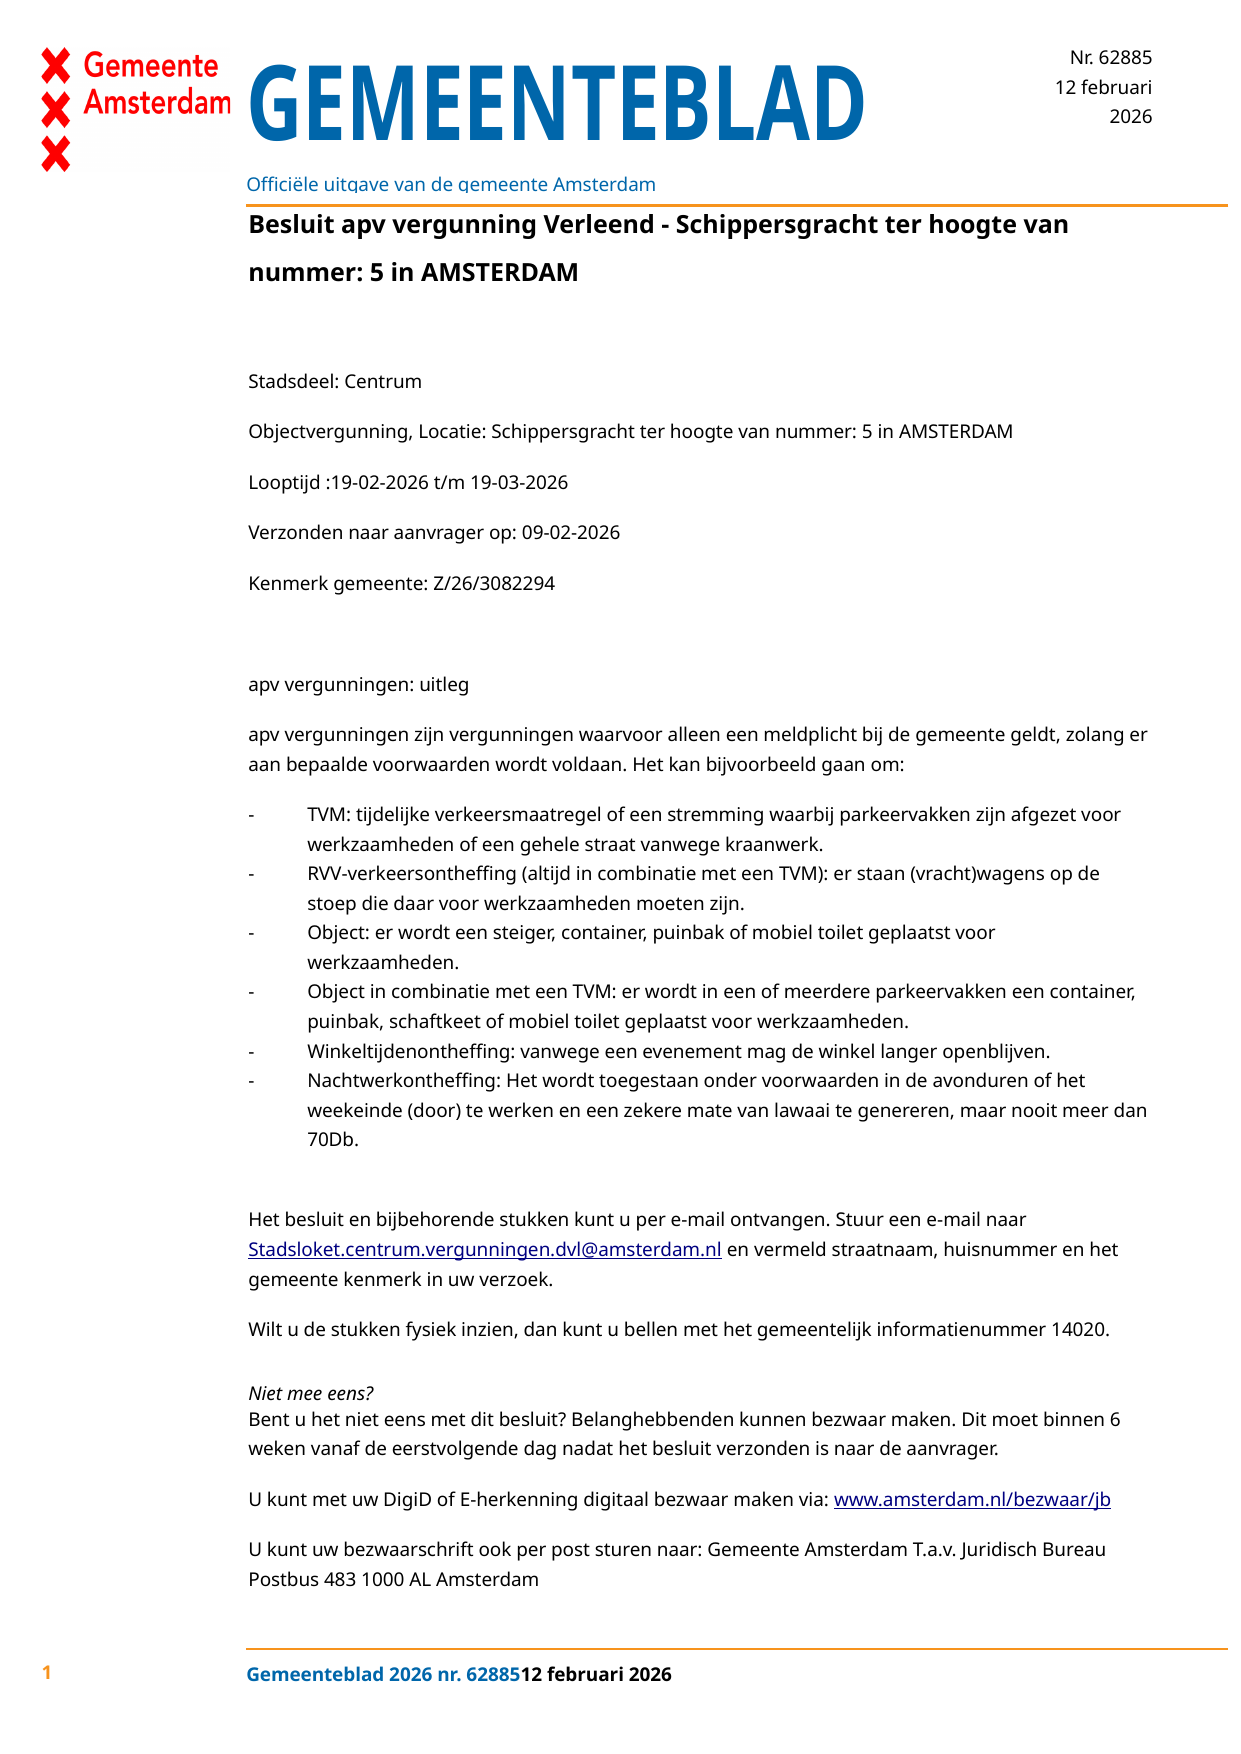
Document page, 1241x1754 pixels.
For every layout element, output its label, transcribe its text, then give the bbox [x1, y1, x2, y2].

text U kunt uw bezwaarschrift ook per post sturen naar: Gemeente Amsterdam T.a.v. Juridisch Bureau Postbus 483 1000 AL Amsterdam [248, 1536, 1152, 1592]
text Niet mee eens? [248, 1380, 1152, 1406]
list Nachtwerkontheffing: Het wordt toegestaan onder voorwaarden in de avonduren of het weekeinde (door) te werken en een zekere mate van lawaai te genereren, maar nooit meer dan 70Db. [248, 1067, 1152, 1152]
list RVV-verkeersontheffing (altijd in combinatie met een TVM): er staan (vracht)wagens op de stoep die daar voor werkzaamheden moeten zijn. [248, 860, 1152, 916]
list TVM: tijdelijke verkeersmaatregel of een stremming waarbij parkeervakken zijn afgezet voor werkzaamheden of een gehele straat vanwege kraanwerk. [248, 801, 1152, 857]
text apv vergunningen: uitleg [248, 671, 1152, 697]
text Het besluit en bijbehorende stukken kunt u per e-mail ontvangen. Stuur een e-mail naar Stadsloket.centrum.vergunningen.dvl@amsterdam.nl en vermeld straatnaam, huisnummer en het gemeente kenmerk in uw verzoek. [248, 1207, 1152, 1292]
text Bent u het niet eens met dit besluit? Belanghebbenden kunnen bezwaar maken. Dit moet binnen 6 weken vanaf de eerstvolgende dag nadat het besluit verzonden is naar de aanvrager. [248, 1406, 1152, 1461]
text Stadsdeel: Centrum [248, 368, 1152, 394]
text apv vergunningen zijn vergunningen waarvoor alleen een meldplicht bij de gemeente geldt, zolang er aan bepaalde voorwaarden wordt voldaan. Het kan bijvoorbeeld gaan om: [248, 721, 1152, 777]
list Object: er wordt een steiger, container, puinbak of mobiel toilet geplaatst voor werkzaamheden. [248, 919, 1152, 975]
text Verzonden naar aanvrager op: 09-02-2026 [248, 519, 1152, 545]
list Winkeltijdenontheffing: vanwege een evenement mag de winkel langer openblijven. [248, 1038, 1152, 1064]
list Object in combinatie met een TVM: er wordt in een of meerdere parkeervakken een container, puinbak, schaftkeet of mobiel toilet geplaatst voor werkzaamheden. [248, 979, 1152, 1034]
text Wilt u de stukken fysiek inzien, dan kunt u bellen met het gemeentelijk informatienummer 14020. [248, 1316, 1152, 1342]
picture [41, 47, 231, 172]
text U kunt met uw DigiD of E-herkenning digitaal bezwaar maken via: www.amsterdam.nl/bezwaar/jb [248, 1486, 1152, 1512]
text Objectvergunning, Locatie: Schippersgracht ter hoogte van nummer: 5 in AMSTERDAM [248, 419, 1152, 444]
text Kenmerk gemeente: Z/26/3082294 [248, 570, 1152, 596]
text Looptijd :19-02-2026 t/m 19-03-2026 [248, 469, 1152, 495]
text Besluit apv vergunning Verleend - Schippersgracht ter hoogte van nummer: 5 in AMSTERDAM [248, 207, 1152, 288]
